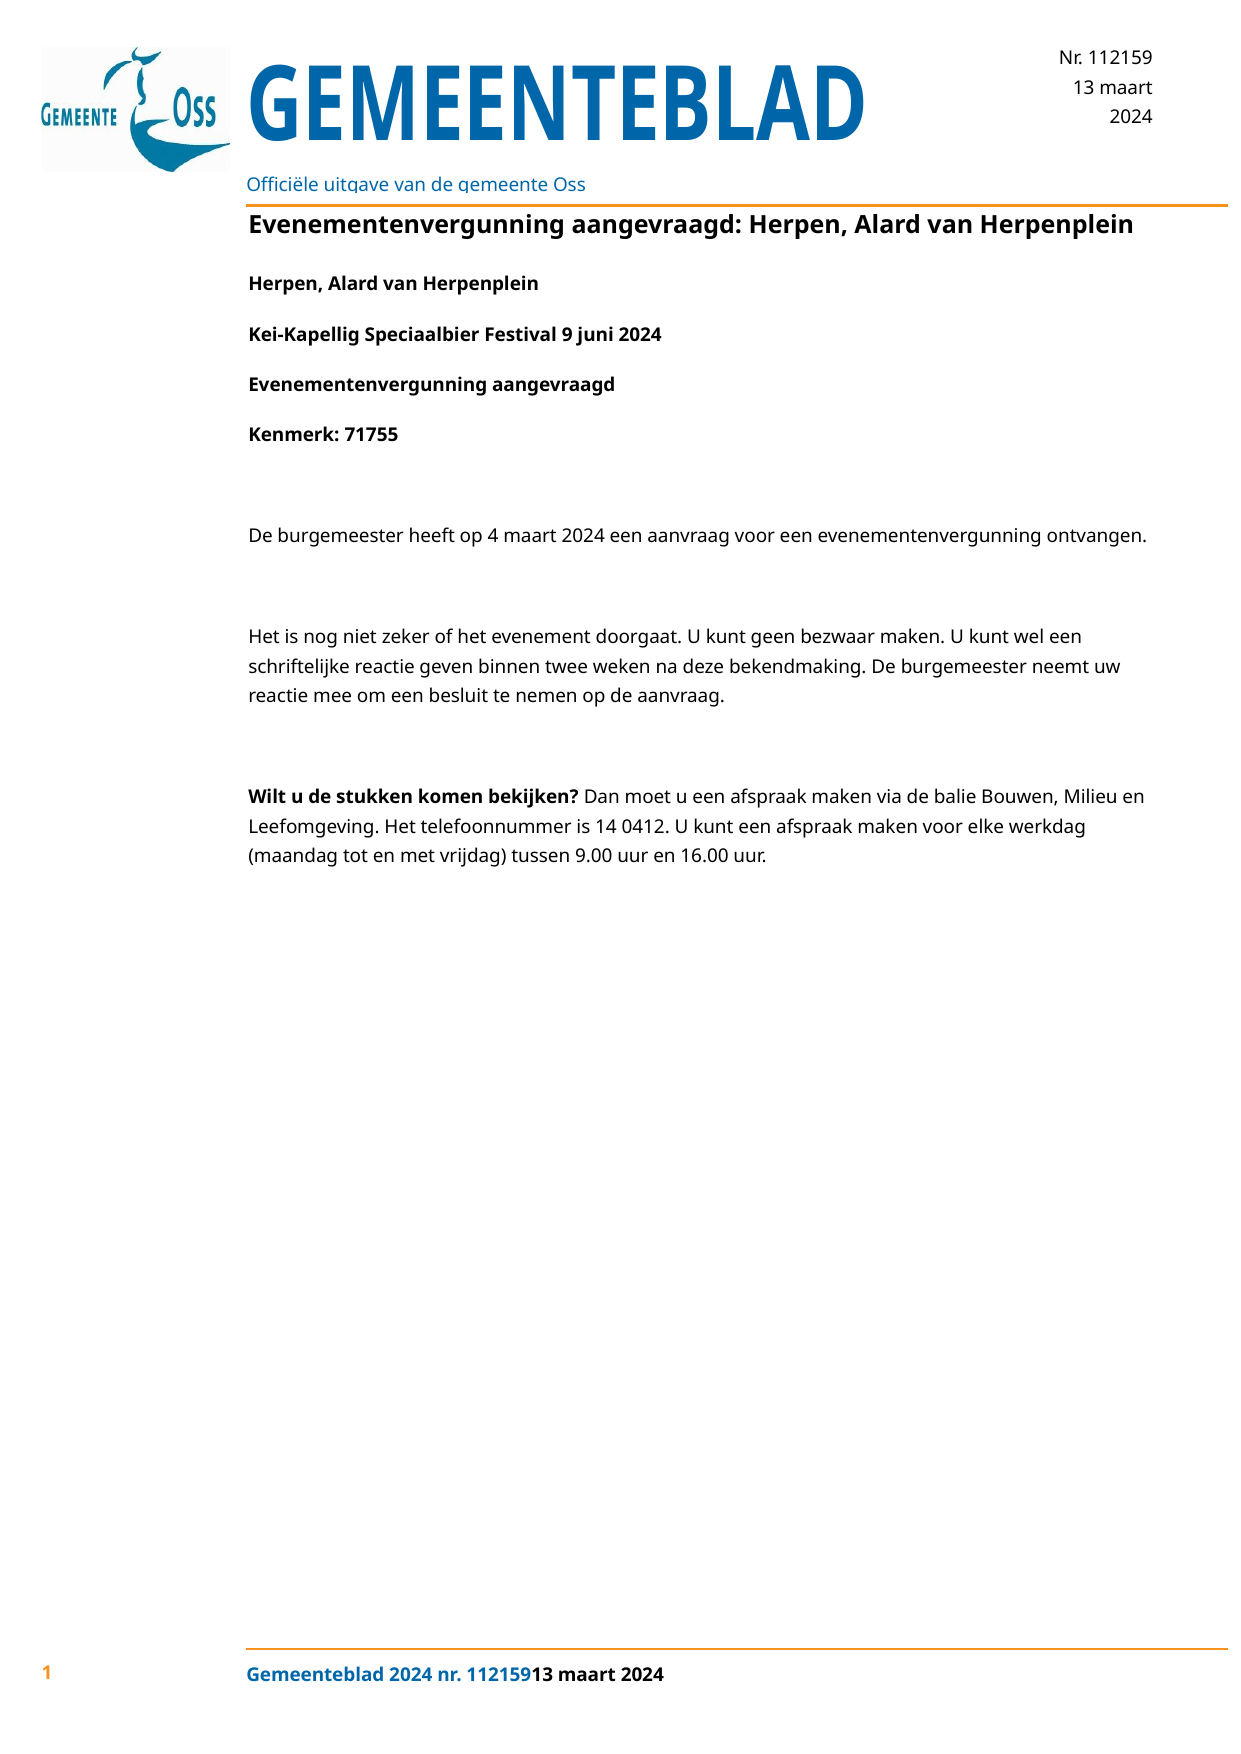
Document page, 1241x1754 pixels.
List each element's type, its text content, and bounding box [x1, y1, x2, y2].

text De burgemeester heeft op 4 maart 2024 een aanvraag voor een evenementenvergunning ontvangen. [248, 522, 1152, 548]
text Het is nog niet zeker of het evenement doorgaat. U kunt geen bezwaar maken. U kunt wel een schriftelijke reactie geven binnen twee weken na deze bekendmaking. De burgemeester neemt uw reactie mee om een besluit te nemen op de aanvraag. [248, 623, 1152, 708]
text Herpen, Alard van Herpenplein [248, 270, 1152, 296]
text Kei-Kapellig Speciaalbier Festival 9 juni 2024 [248, 321, 1152, 346]
text Evenementenvergunning aangevraagd [248, 371, 1152, 397]
text Wilt u de stukken komen bekijken? Dan moet u een afspraak maken via de balie Bouwen, Milieu en Leefomgeving. Het telefoonnummer is 14 0412. U kunt een afspraak maken voor elke werkdag (maandag tot en met vrijdag) tussen 9.00 uur en 16.00 uur. [248, 783, 1152, 868]
picture [41, 47, 231, 172]
text Evenementenvergunning aangevraagd: Herpen, Alard van Herpenplein [248, 207, 1152, 241]
text Kenmerk: 71755 [248, 422, 1152, 447]
